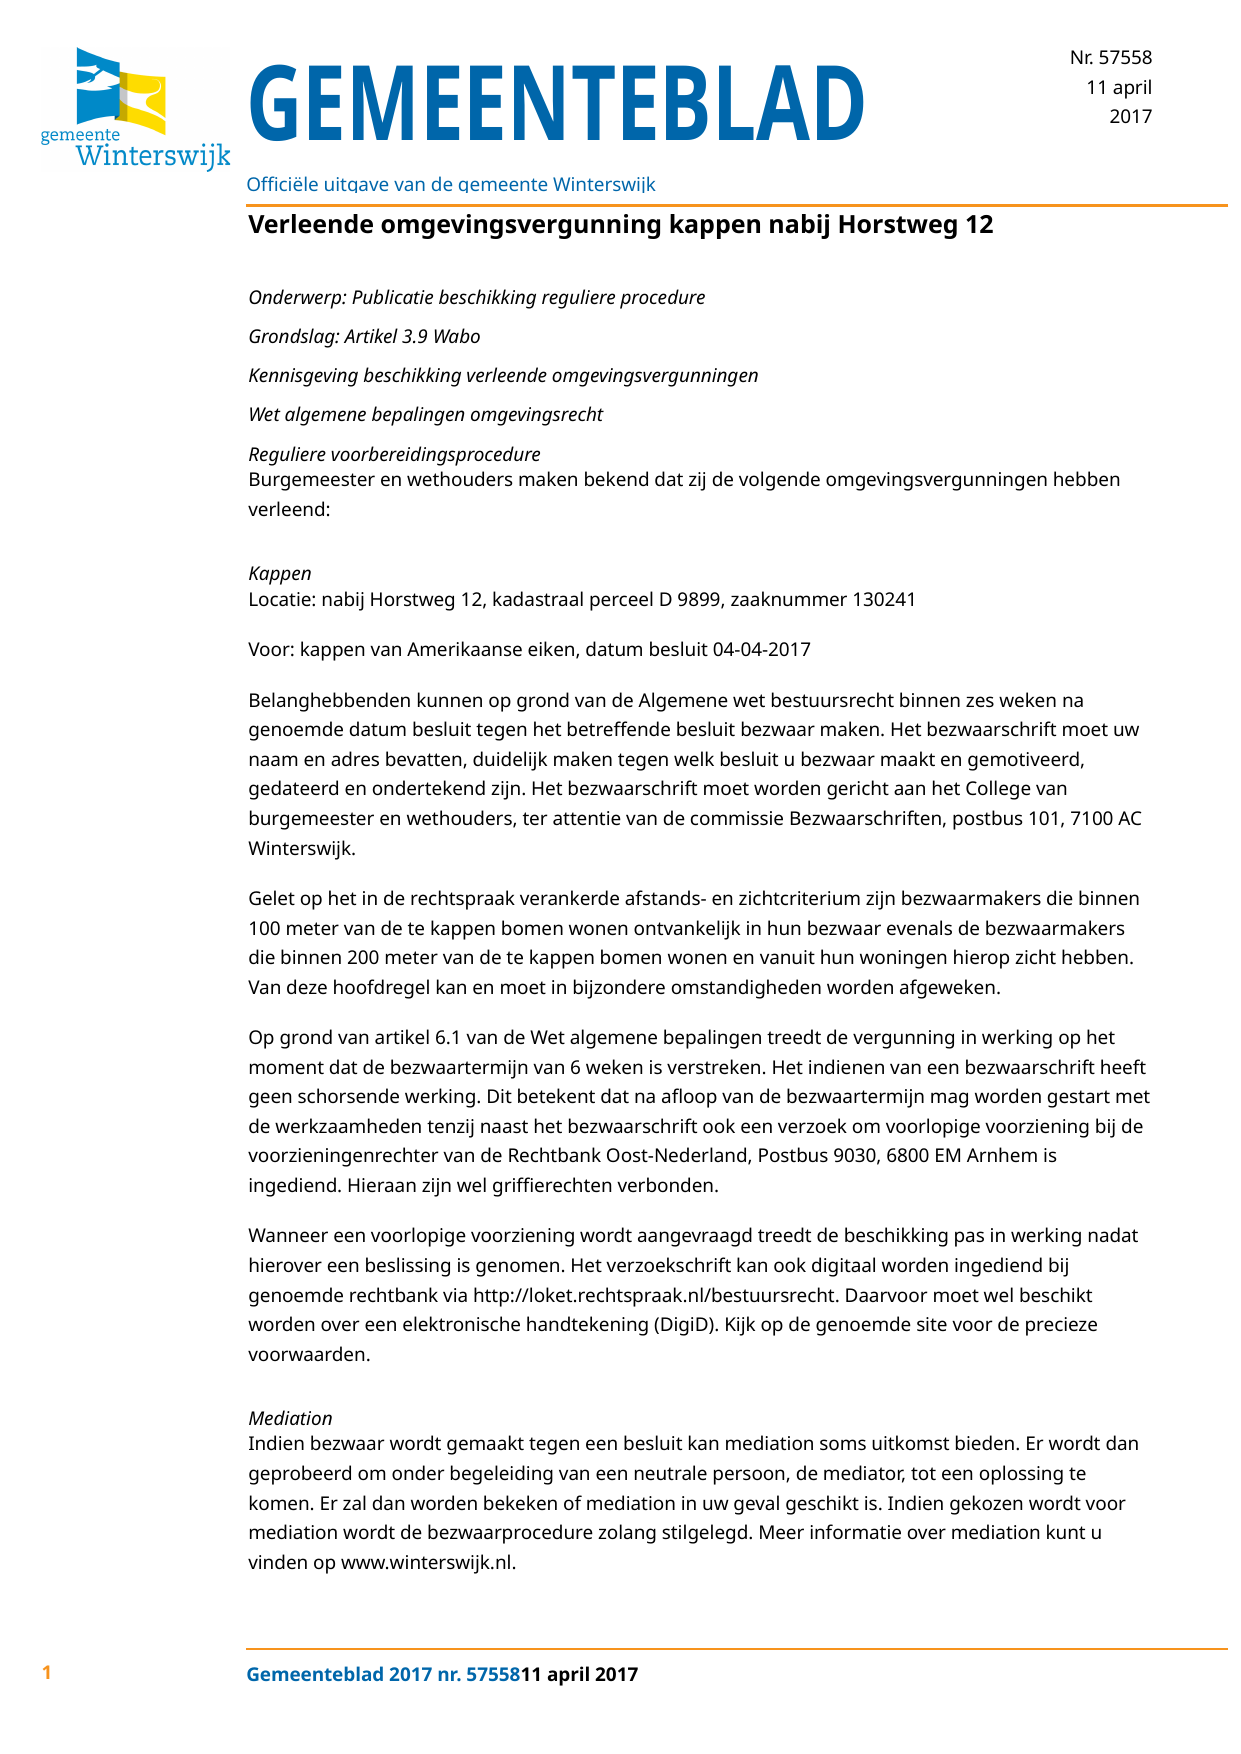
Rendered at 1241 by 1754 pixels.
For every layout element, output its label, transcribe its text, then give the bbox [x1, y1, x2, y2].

text Kappen [248, 560, 1152, 586]
text Voor: kappen van Amerikaanse eiken, datum besluit 04-04-2017 [248, 636, 1152, 662]
text Reguliere voorbereidingsprocedure [248, 441, 1152, 467]
text Gelet op het in de rechtspraak verankerde afstands- en zichtcriterium zijn bezwaarmakers die binnen 100 meter van de te kappen bomen wonen ontvankelijk in hun bezwaar evenals de bezwaarmakers die binnen 200 meter van de te kappen bomen wonen en vanuit hun woningen hierop zicht hebben. Van deze hoofdregel kan en moet in bijzondere omstandigheden worden afgeweken. [248, 885, 1152, 999]
text Belanghebbenden kunnen op grond van de Algemene wet bestuursrecht binnen zes weken na genoemde datum besluit tegen het betreffende besluit bezwaar maken. Het bezwaarschrift moet uw naam en adres bevatten, duidelijk maken tegen welk besluit u bezwaar maakt en gemotiveerd, gedateerd en ondertekend zijn. Het bezwaarschrift moet worden gericht aan het College van burgemeester en wethouders, ter attentie van de commissie Bezwaarschriften, postbus 101, 7100 AC Winterswijk. [248, 687, 1152, 860]
text Op grond van artikel 6.1 van de Wet algemene bepalingen treedt de vergunning in werking op het moment dat de bezwaartermijn van 6 weken is verstreken. Het indienen van een bezwaarschrift heeft geen schorsende werking. Dit betekent dat na afloop van de bezwaartermijn mag worden gestart met de werkzaamheden tenzij naast het bezwaarschrift ook een verzoek om voorlopige voorziening bij de voorzieningenrechter van de Rechtbank Oost-Nederland, Postbus 9030, 6800 EM Arnhem is ingediend. Hieraan zijn wel griffierechten verbonden. [248, 1024, 1152, 1198]
picture [41, 47, 231, 172]
text Verleende omgevingsvergunning kappen nabij Horstweg 12 [248, 207, 1152, 241]
text Grondslag: Artikel 3.9 Wabo [248, 323, 1152, 349]
text Wanneer een voorlopige voorziening wordt aangevraagd treedt de beschikking pas in werking nadat hierover een beslissing is genomen. Het verzoekschrift kan ook digitaal worden ingediend bij genoemde rechtbank via http://loket.rechtspraak.nl/bestuursrecht. Daarvoor moet wel beschikt worden over een elektronische handtekening (DigiD). Kijk op de genoemde site voor de precieze voorwaarden. [248, 1223, 1152, 1367]
text Mediation [248, 1405, 1152, 1431]
text Locatie: nabij Horstweg 12, kadastraal perceel D 9899, zaaknummer 130241 [248, 586, 1152, 612]
text Kennisgeving beschikking verleende omgevingsvergunningen [248, 362, 1152, 388]
text Indien bezwaar wordt gemaakt tegen een besluit kan mediation soms uitkomst bieden. Er wordt dan geprobeerd om onder begeleiding van een neutrale persoon, de mediator, tot een oplossing te komen. Er zal dan worden bekeken of mediation in uw geval geschikt is. Indien gekozen wordt voor mediation wordt de bezwaarprocedure zolang stilgelegd. Meer informatie over mediation kunt u vinden op www.winterswijk.nl. [248, 1431, 1152, 1575]
text Burgemeester en wethouders maken bekend dat zij de volgende omgevingsvergunningen hebben verleend: [248, 467, 1152, 522]
picture [225, 153, 231, 162]
text Wet algemene bepalingen omgevingsrecht [248, 402, 1152, 427]
text Onderwerp: Publicatie beschikking reguliere procedure [248, 284, 1152, 309]
